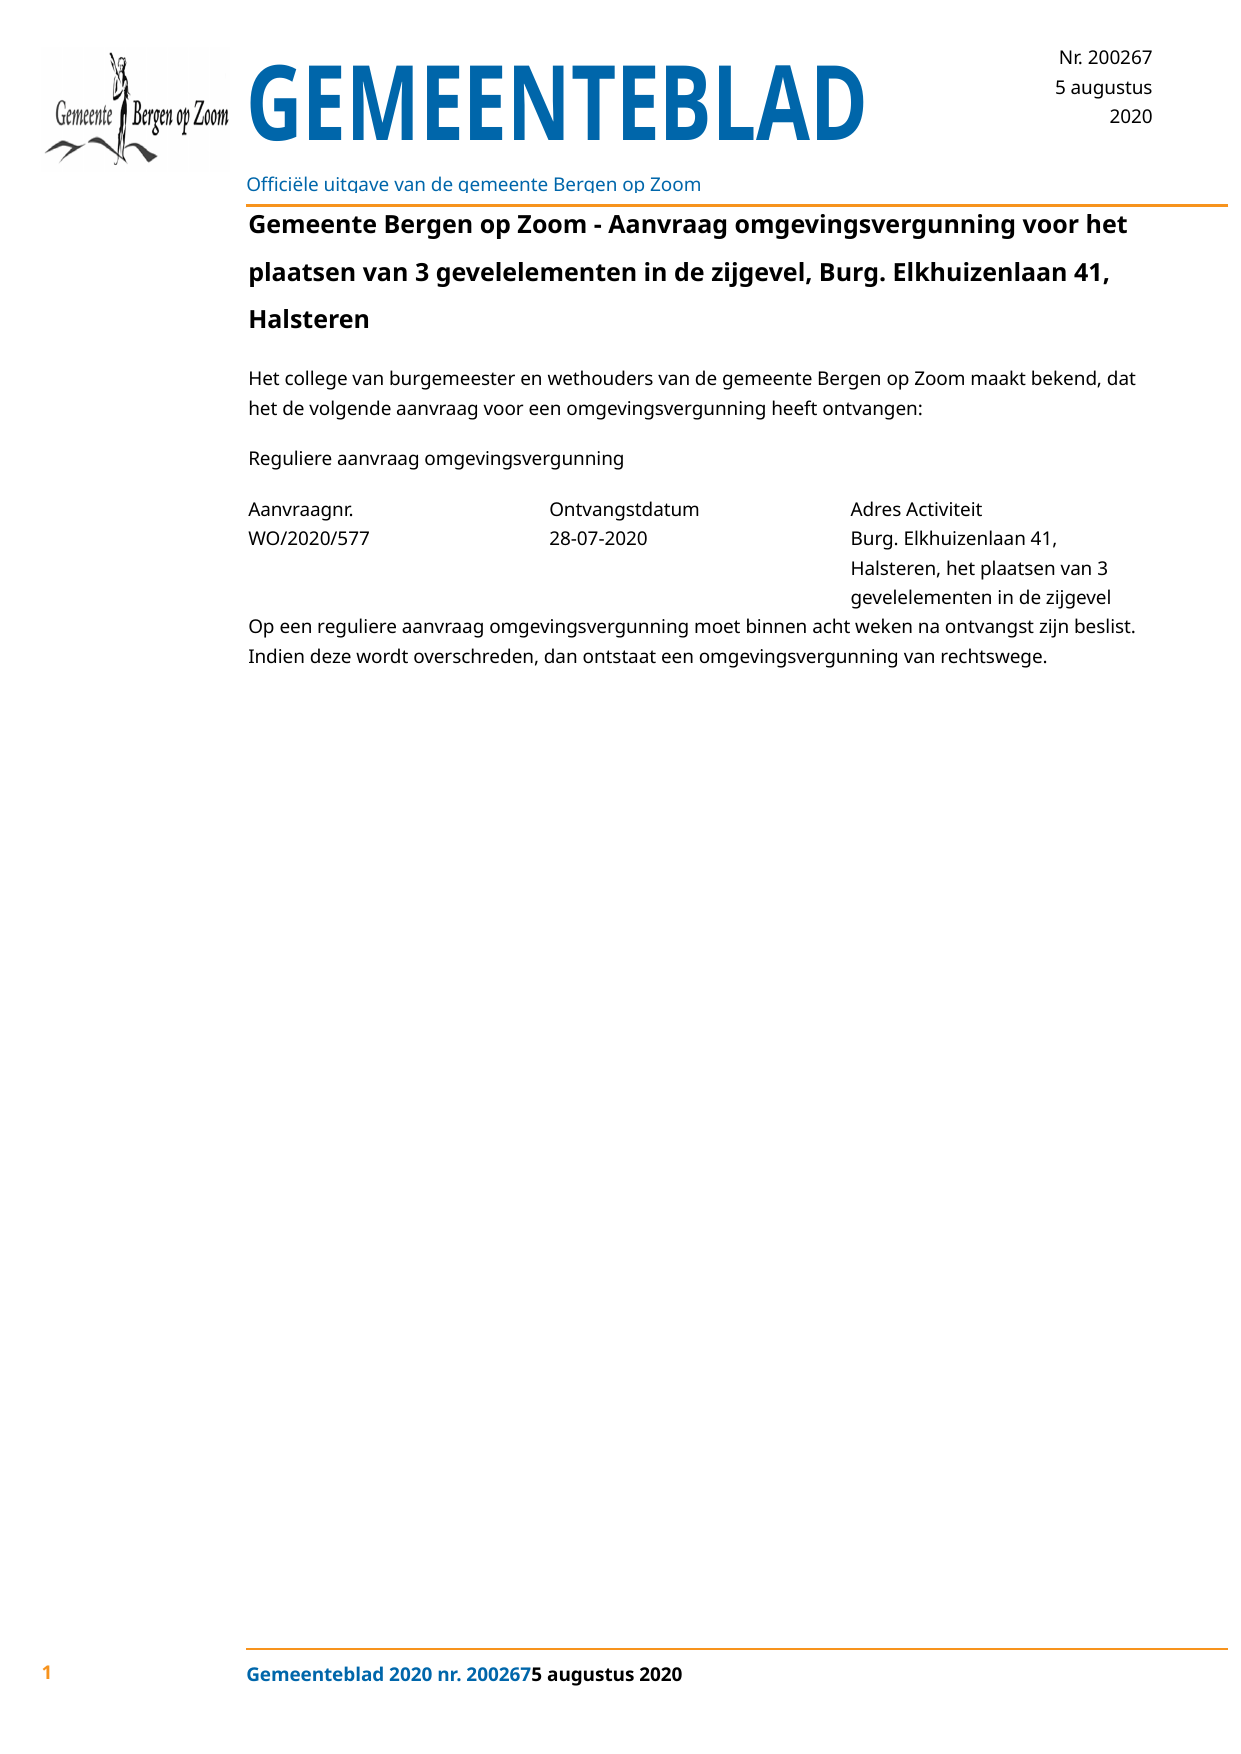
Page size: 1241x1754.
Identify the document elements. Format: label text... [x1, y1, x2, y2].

table_header Ontvangstdatum [549, 496, 850, 522]
text Gemeente Bergen op Zoom - Aanvraag omgevingsvergunning voor het plaatsen van 3 gevelelementen in de zijgevel, Burg. Elkhuizenlaan 41, Halsteren [248, 207, 1152, 336]
table_header Burg. Elkhuizenlaan 41, Halsteren, het plaatsen van 3 gevelelementen in de zijgevel [850, 525, 1152, 610]
table_header WO/2020/577 [248, 525, 549, 610]
table_header 28-07-2020 [549, 525, 850, 610]
picture [41, 47, 231, 172]
text Reguliere aanvraag omgevingsvergunning [248, 446, 1152, 471]
table_header Aanvraagnr. [248, 496, 549, 522]
table_header Adres Activiteit [850, 496, 1152, 522]
text Op een reguliere aanvraag omgevingsvergunning moet binnen acht weken na ontvangst zijn beslist. Indien deze wordt overschreden, dan ontstaat een omgevingsvergunning van rechtswege. [248, 613, 1152, 668]
text Het college van burgemeester en wethouders van de gemeente Bergen op Zoom maakt bekend, dat het de volgende aanvraag voor een omgevingsvergunning heeft ontvangen: [248, 366, 1152, 421]
